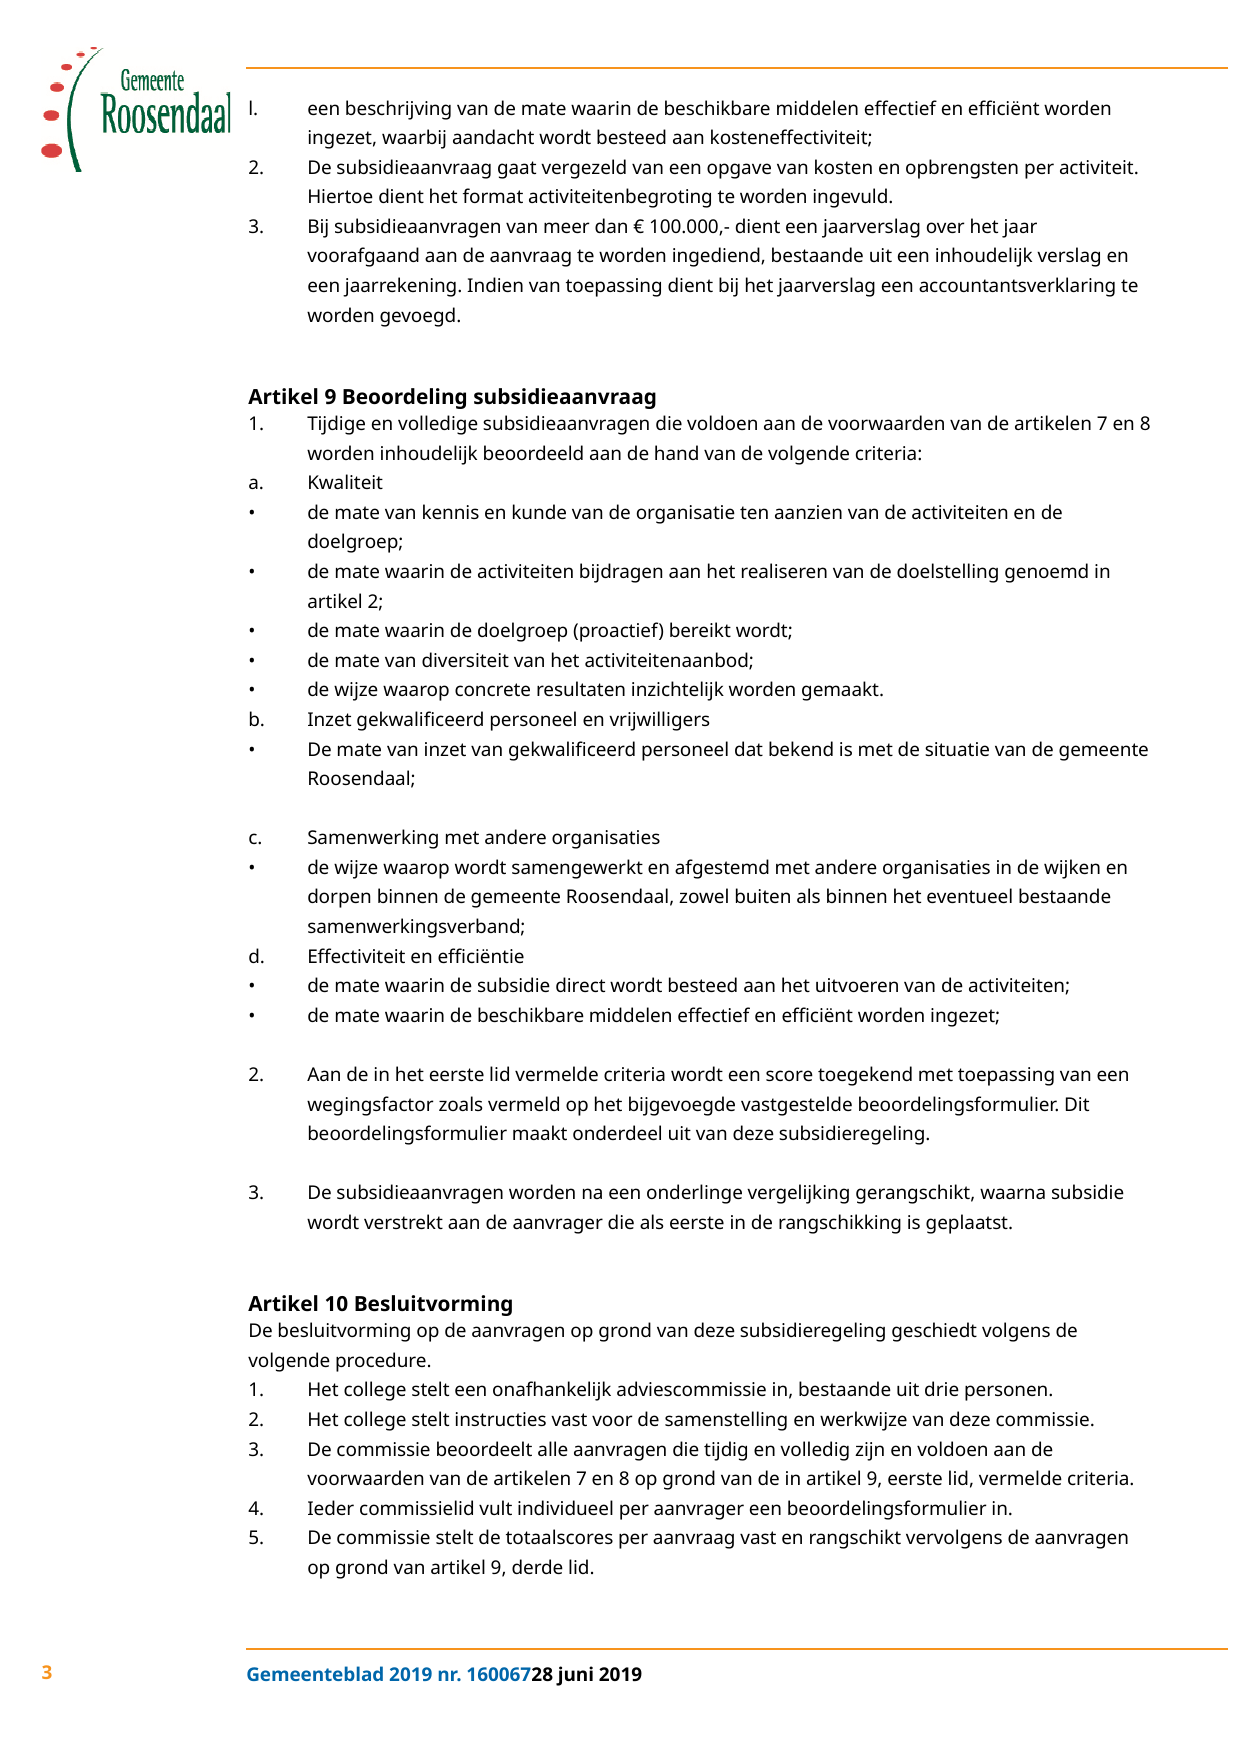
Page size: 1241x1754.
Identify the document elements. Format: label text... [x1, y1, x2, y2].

list de wijze waarop concrete resultaten inzichtelijk worden gemaakt. [248, 677, 1152, 702]
list Ieder commissielid vult individueel per aanvrager een beoordelingsformulier in. [248, 1495, 1152, 1521]
list de mate waarin de activiteiten bijdragen aan het realiseren van de doelstelling genoemd in artikel 2; [248, 558, 1152, 613]
list Samenwerking met andere organisaties [248, 824, 1152, 850]
list een beschrijving van de mate waarin de beschikbare middelen effectief en efficiënt worden ingezet, waarbij aandacht wordt besteed aan kosteneffectiviteit; [248, 95, 1152, 150]
list Het college stelt een onafhankelijk adviescommissie in, bestaande uit drie personen. [248, 1377, 1152, 1402]
text Artikel 10 Besluitvorming [248, 1289, 1152, 1317]
list de mate waarin de subsidie direct wordt besteed aan het uitvoeren van de activiteiten; [248, 972, 1152, 998]
picture [41, 47, 231, 172]
list Het college stelt instructies vast voor de samenstelling en werkwijze van deze commissie. [248, 1406, 1152, 1432]
list de wijze waarop wordt samengewerkt en afgestemd met andere organisaties in de wijken en dorpen binnen de gemeente Roosendaal, zowel buiten als binnen het eventueel bestaande samenwerkingsverband; [248, 854, 1152, 939]
list Aan de in het eerste lid vermelde criteria wordt een score toegekend met toepassing van een wegingsfactor zoals vermeld op het bijgevoegde vastgestelde beoordelingsformulier. Dit beoordelingsformulier maakt onderdeel uit van deze subsidieregeling. [248, 1061, 1152, 1146]
list de mate van diversiteit van het activiteitenaanbod; [248, 647, 1152, 673]
list Effectiviteit en efficiëntie [248, 943, 1152, 968]
list De subsidieaanvraag gaat vergezeld van een opgave van kosten en opbrengsten per activiteit. Hiertoe dient het format activiteitenbegroting te worden ingevuld. [248, 154, 1152, 209]
text De besluitvorming op de aanvragen op grond van deze subsidieregeling geschiedt volgens de volgende procedure. [248, 1317, 1152, 1373]
list de mate waarin de doelgroep (proactief) bereikt wordt; [248, 617, 1152, 643]
list Kwaliteit [248, 469, 1152, 495]
list de mate van kennis en kunde van de organisatie ten aanzien van de activiteiten en de doelgroep; [248, 499, 1152, 554]
list Inzet gekwalificeerd personeel en vrijwilligers [248, 706, 1152, 732]
list De mate van inzet van gekwalificeerd personeel dat bekend is met de situatie van de gemeente Roosendaal; [248, 736, 1152, 791]
text Artikel 9 Beoordeling subsidieaanvraag [248, 382, 1152, 410]
list Bij subsidieaanvragen van meer dan € 100.000,- dient een jaarverslag over het jaar voorafgaand aan de aanvraag te worden ingediend, bestaande uit een inhoudelijk verslag en een jaarrekening. Indien van toepassing dient bij het jaarverslag een accountantsverklaring te worden gevoegd. [248, 213, 1152, 328]
list de mate waarin de beschikbare middelen effectief en efficiënt worden ingezet; [248, 1002, 1152, 1028]
list De subsidieaanvragen worden na een onderlinge vergelijking gerangschikt, waarna subsidie wordt verstrekt aan de aanvrager die als eerste in de rangschikking is geplaatst. [248, 1179, 1152, 1235]
list De commissie beoordeelt alle aanvragen die tijdig en volledig zijn en voldoen aan de voorwaarden van de artikelen 7 en 8 op grond van de in artikel 9, eerste lid, vermelde criteria. [248, 1436, 1152, 1491]
list De commissie stelt de totaalscores per aanvraag vast en rangschikt vervolgens de aanvragen op grond van artikel 9, derde lid. [248, 1524, 1152, 1580]
list Tijdige en volledige subsidieaanvragen die voldoen aan de voorwaarden van de artikelen 7 en 8 worden inhoudelijk beoordeeld aan de hand van de volgende criteria: [248, 410, 1152, 466]
